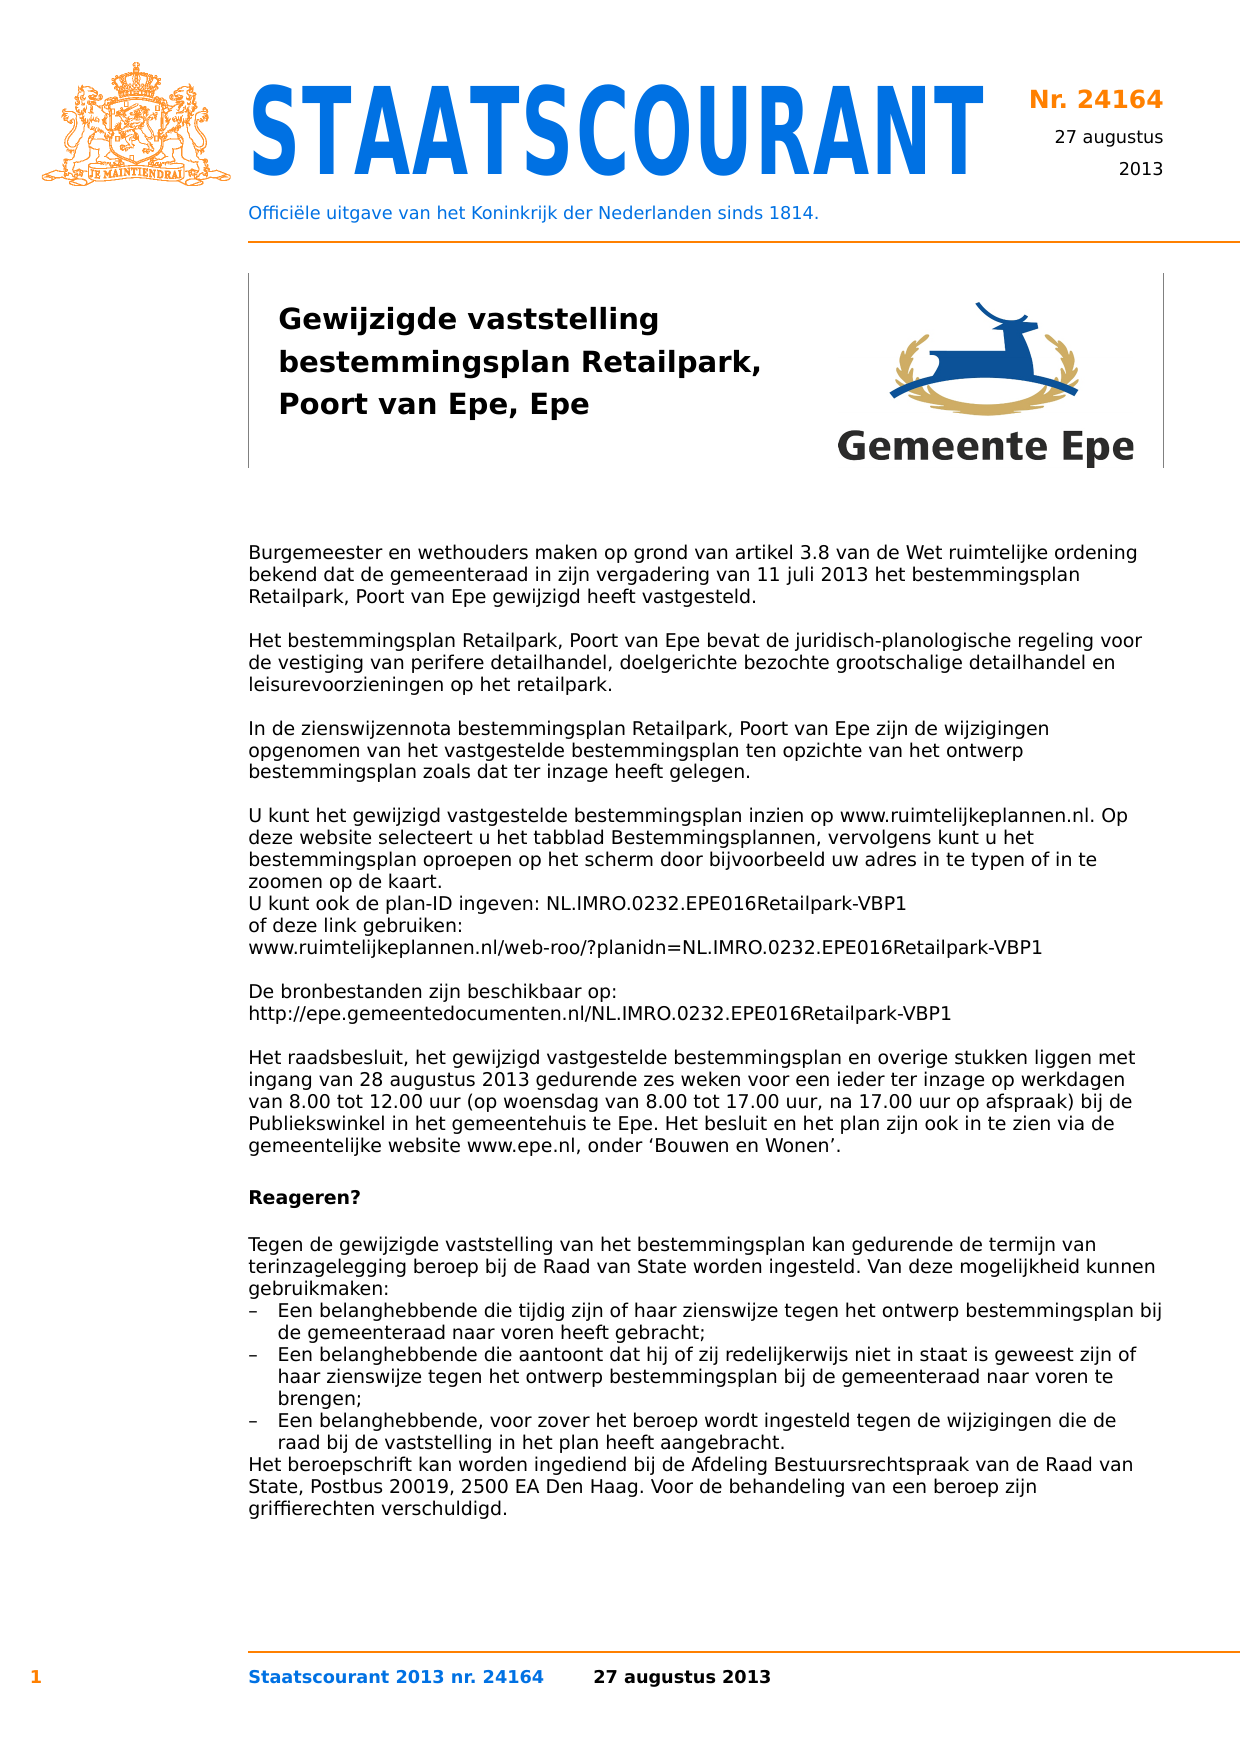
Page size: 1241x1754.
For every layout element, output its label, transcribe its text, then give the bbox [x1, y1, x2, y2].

table_cell 27 augustus [998, 121, 1240, 153]
text Tegen de gewijzigde vaststelling van het bestemmingsplan kan gedurende de termijn van terinzagelegging beroep bij de Raad van State worden ingesteld. Van deze mogelijkheid kunnen gebruikmaken: [248, 1234, 1163, 1300]
table_header STAATSCOURANT [248, 62, 998, 203]
text Burgemeester en wethouders maken op grond van artikel 3.8 van de Wet ruimtelijke ordening bekend dat de gemeenteraad in zijn vergadering van 11 juli 2013 het bestemmingsplan Retailpark, Poort van Epe gewijzigd heeft vastgesteld. [248, 542, 1163, 608]
table_cell Officiële uitgave van het Koninkrijk der Nederlanden sinds 1814. [248, 203, 1240, 241]
text U kunt ook de plan-ID ingeven: NL.IMRO.0232.EPE016Retailpark-VBP1 [248, 893, 1163, 915]
table_cell 2013 [998, 153, 1240, 203]
text http://epe.gemeentedocumenten.nl/NL.IMRO.0232.EPE016Retailpark-VBP1 [248, 1003, 1163, 1025]
text U kunt het gewijzigd vastgestelde bestemmingsplan inzien op www.ruimtelijkeplannen.nl. Op deze website selecteert u het tabblad Bestemmingsplannen, vervolgens kunt u het bestemmingsplan oproepen op het scherm door bijvoorbeeld uw adres in te typen of in te zoomen op de kaart. [248, 805, 1163, 893]
picture [838, 302, 1134, 468]
text – Een belanghebbende die aantoont dat hij of zij redelijkerwijs niet in staat is geweest zijn of haar zienswijze tegen het ontwerp bestemmingsplan bij de gemeenteraad naar voren te brengen; [248, 1344, 1163, 1409]
text Het beroepschrift kan worden ingediend bij de Afdeling Bestuursrechtspraak van de Raad van State, Postbus 20019, 2500 EA Den Haag. Voor de behandeling van een beroep zijn griffierechten verschuldigd. [248, 1453, 1163, 1519]
text De bronbestanden zijn beschikbaar op: [248, 981, 1163, 1003]
table_header [25, 62, 248, 241]
text www.ruimtelijkeplannen.nl/web-roo/?planidn=NL.IMRO.0232.EPE016Retailpark-VBP1 [248, 937, 1163, 959]
text In de zienswijzennota bestemmingsplan Retailpark, Poort van Epe zijn de wijzigingen opgenomen van het vastgestelde bestemmingsplan ten opzichte van het ontwerp bestemmingsplan zoals dat ter inzage heeft gelegen. [248, 717, 1163, 783]
subtitle Reageren? [248, 1187, 1163, 1209]
text Het bestemmingsplan Retailpark, Poort van Epe bevat de juridisch-planologische regeling voor de vestiging van perifere detailhandel, doelgerichte bezochte grootschalige detailhandel en leisurevoorzieningen op het retailpark. [248, 630, 1163, 696]
subtitle Gewijzigde vaststelling bestemmingsplan Retailpark, Poort van Epe, Epe [249, 273, 1163, 468]
table_header Nr. 24164 [998, 62, 1240, 121]
text – Een belanghebbende die tijdig zijn of haar zienswijze tegen het ontwerp bestemmingsplan bij de gemeenteraad naar voren heeft gebracht; [248, 1300, 1163, 1344]
text – Een belanghebbende, voor zover het beroep wordt ingesteld tegen de wijzigingen die de raad bij de vaststelling in het plan heeft aangebracht. [248, 1409, 1163, 1453]
picture [41, 62, 231, 186]
text Het raadsbesluit, het gewijzigd vastgestelde bestemmingsplan en overige stukken liggen met ingang van 28 augustus 2013 gedurende zes weken voor een ieder ter inzage op werkdagen van 8.00 tot 12.00 uur (op woensdag van 8.00 tot 17.00 uur, na 17.00 uur op afspraak) bij de Publiekswinkel in het gemeentehuis te Epe. Het besluit en het plan zijn ook in te zien via de gemeentelijke website www.epe.nl, onder ‘Bouwen en Wonen’. [248, 1047, 1163, 1157]
text of deze link gebruiken: [248, 915, 1163, 937]
